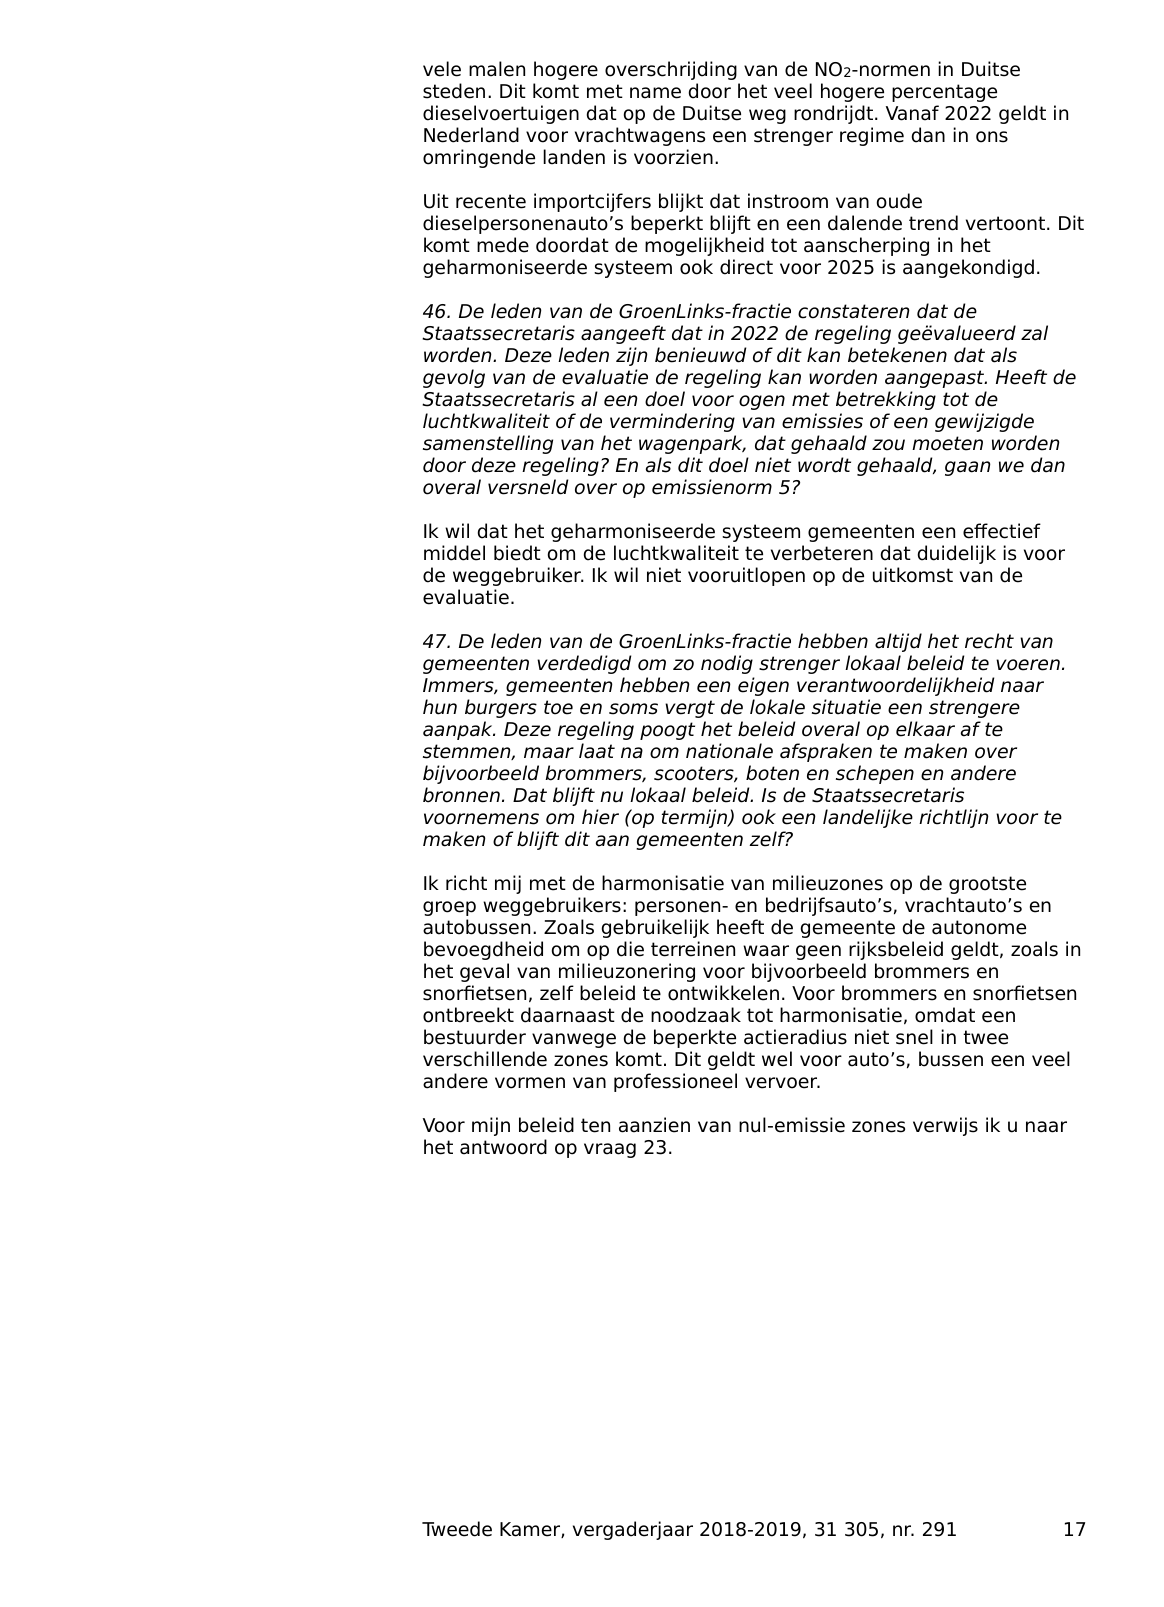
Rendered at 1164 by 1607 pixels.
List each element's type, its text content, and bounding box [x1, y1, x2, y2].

text vele malen hogere overschrijding van de NO2-normen in Duitse steden. Dit komt met name door het veel hogere percentage dieselvoertuigen dat op de Duitse weg rondrijdt. Vanaf 2022 geldt in Nederland voor vrachtwagens een strenger regime dan in ons omringende landen is voorzien. [422, 59, 1087, 169]
text Ik wil dat het geharmoniseerde systeem gemeenten een effectief middel biedt om de luchtkwaliteit te verbeteren dat duidelijk is voor de weggebruiker. Ik wil niet vooruitlopen op de uitkomst van de evaluatie. [422, 521, 1087, 609]
subtitle 46. De leden van de GroenLinks-fractie constateren dat de Staatssecretaris aangeeft dat in 2022 de regeling geëvalueerd zal worden. Deze leden zijn benieuwd of dit kan betekenen dat als gevolg van de evaluatie de regeling kan worden aangepast. Heeft de Staatssecretaris al een doel voor ogen met betrekking tot de luchtkwaliteit of de vermindering van emissies of een gewijzigde samenstelling van het wagenpark, dat gehaald zou moeten worden door deze regeling? En als dit doel niet wordt gehaald, gaan we dan overal versneld over op emissienorm 5? [422, 301, 1087, 499]
text Voor mijn beleid ten aanzien van nul-emissie zones verwijs ik u naar het antwoord op vraag 23. [422, 1115, 1087, 1159]
text Uit recente importcijfers blijkt dat instroom van oude dieselpersonenauto’s beperkt blijft en een dalende trend vertoont. Dit komt mede doordat de mogelijkheid tot aanscherping in het geharmoniseerde systeem ook direct voor 2025 is aangekondigd. [422, 191, 1087, 279]
text Ik richt mij met de harmonisatie van milieuzones op de grootste groep weggebruikers: personen- en bedrijfsauto’s, vrachtauto’s en autobussen. Zoals gebruikelijk heeft de gemeente de autonome bevoegdheid om op die terreinen waar geen rijksbeleid geldt, zoals in het geval van milieuzonering voor bijvoorbeeld brommers en snorfietsen, zelf beleid te ontwikkelen. Voor brommers en snorfietsen ontbreekt daarnaast de noodzaak tot harmonisatie, omdat een bestuurder vanwege de beperkte actieradius niet snel in twee verschillende zones komt. Dit geldt wel voor auto’s, bussen een veel andere vormen van professioneel vervoer. [422, 873, 1087, 1093]
subtitle 47. De leden van de GroenLinks-fractie hebben altijd het recht van gemeenten verdedigd om zo nodig strenger lokaal beleid te voeren. Immers, gemeenten hebben een eigen verantwoordelijkheid naar hun burgers toe en soms vergt de lokale situatie een strengere aanpak. Deze regeling poogt het beleid overal op elkaar af te stemmen, maar laat na om nationale afspraken te maken over bijvoorbeeld brommers, scooters, boten en schepen en andere bronnen. Dat blijft nu lokaal beleid. Is de Staatssecretaris voornemens om hier (op termijn) ook een landelijke richtlijn voor te maken of blijft dit aan gemeenten zelf? [422, 631, 1087, 851]
